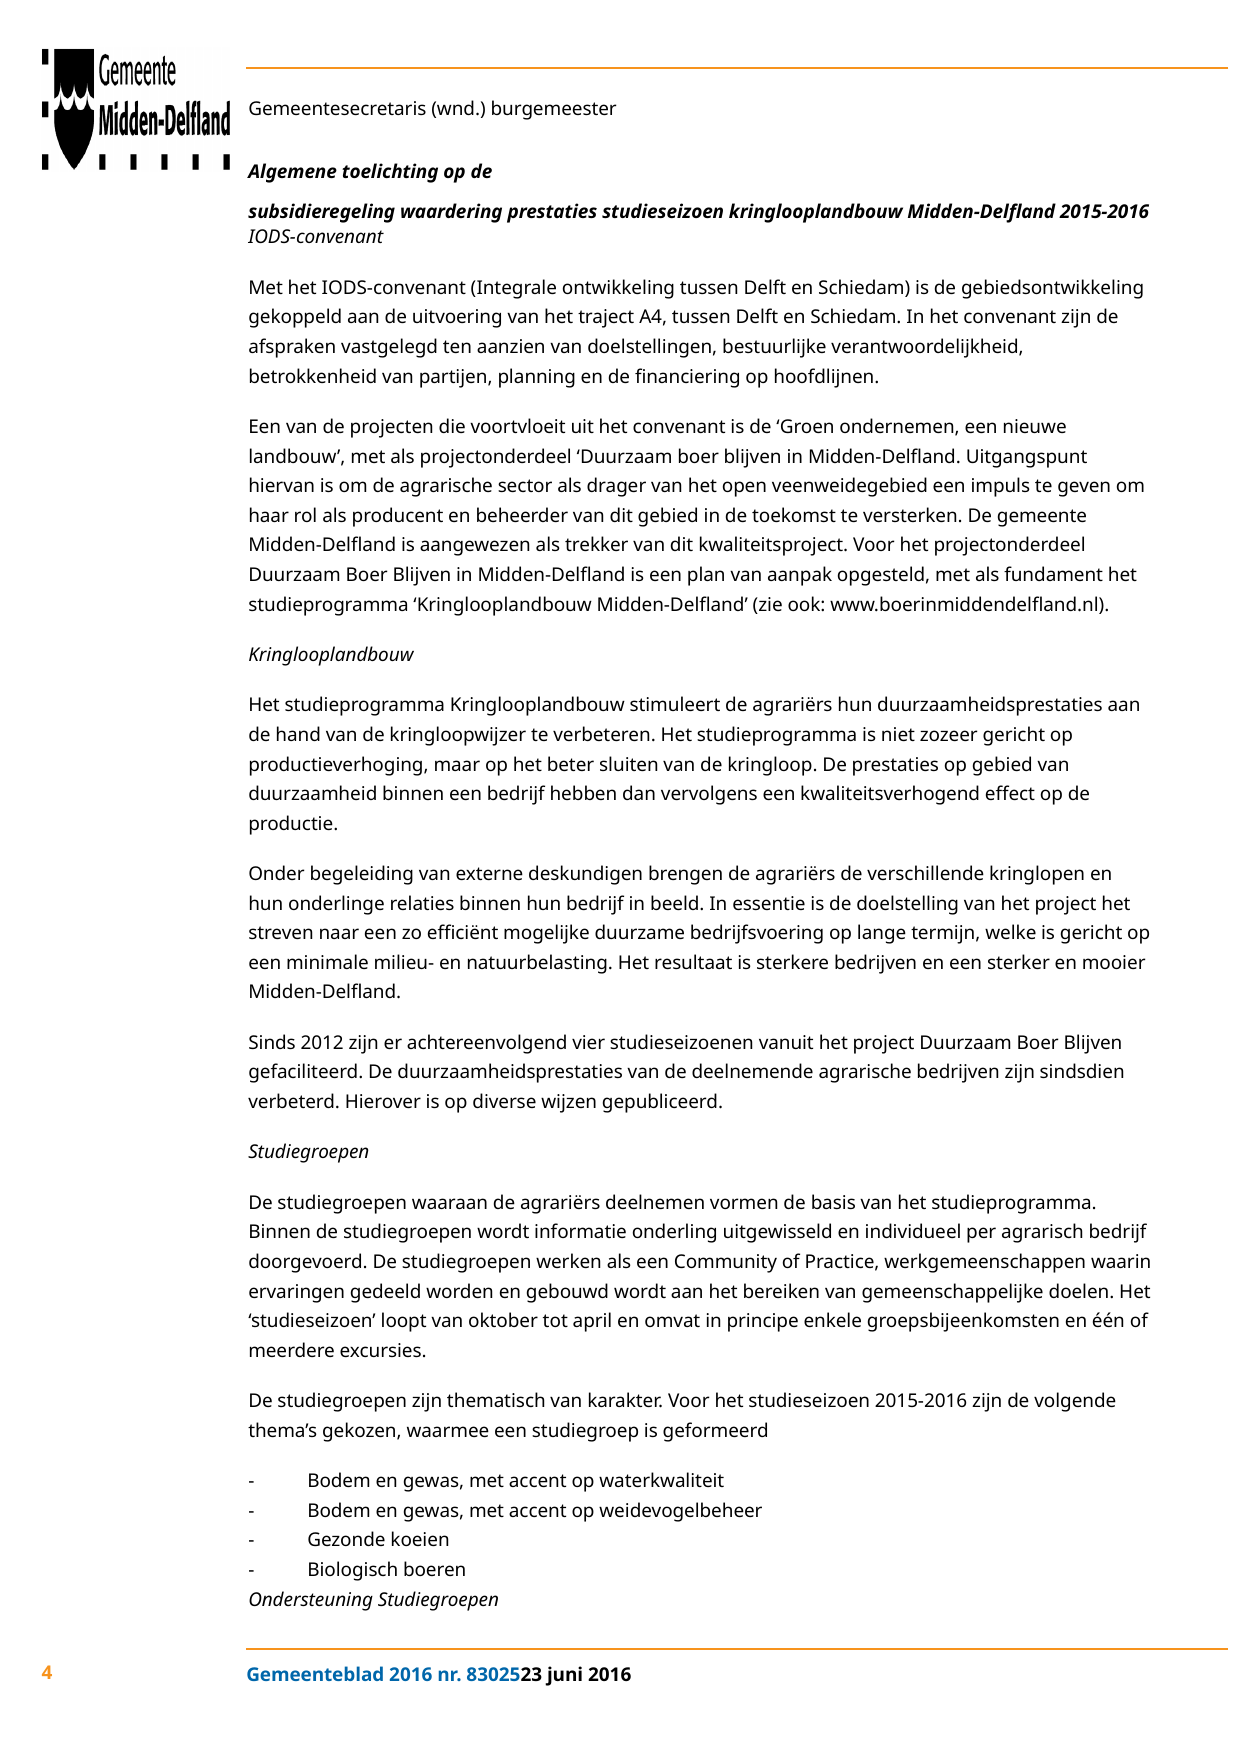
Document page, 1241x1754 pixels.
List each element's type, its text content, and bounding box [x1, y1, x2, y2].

list Biologisch boeren [248, 1556, 1152, 1582]
text subsidieregeling waardering prestaties studieseizoen kringlooplandbouw Midden-Delfland 2015-2016 [248, 198, 1152, 224]
text Sinds 2012 zijn er achtereenvolgend vier studieseizoenen vanuit het project Duurzaam Boer Blijven gefaciliteerd. De duurzaamheidsprestaties van de deelnemende agrarische bedrijven zijn sindsdien verbeterd. Hierover is op diverse wijzen gepubliceerd. [248, 1029, 1152, 1114]
text De studiegroepen waaraan de agrariërs deelnemen vormen de basis van het studieprogramma. Binnen de studiegroepen wordt informatie onderling uitgewisseld en individueel per agrarisch bedrijf doorgevoerd. De studiegroepen werken als een Community of Practice, werkgemeenschappen waarin ervaringen gedeeld worden en gebouwd wordt aan het bereiken van gemeenschappelijke doelen. Het ‘studieseizoen’ loopt van oktober tot april en omvat in principe enkele groepsbijeenkomsten en één of meerdere excursies. [248, 1189, 1152, 1363]
text Het studieprogramma Kringlooplandbouw stimuleert de agrariërs hun duurzaamheidsprestaties aan de hand van de kringloopwijzer te verbeteren. Het studieprogramma is niet zozeer gericht op productieverhoging, maar op het beter sluiten van de kringloop. De prestaties op gebied van duurzaamheid binnen een bedrijf hebben dan vervolgens een kwaliteitsverhogend effect op de productie. [248, 692, 1152, 836]
text Studiegroepen [248, 1139, 1152, 1164]
text Algemene toelichting op de [248, 159, 1152, 184]
text Gemeentesecretaris (wnd.) burgemeester [248, 95, 1152, 121]
list Bodem en gewas, met accent op weidevogelbeheer [248, 1497, 1152, 1523]
text Met het IODS-convenant (Integrale ontwikkeling tussen Delft en Schiedam) is de gebiedsontwikkeling gekoppeld aan de uitvoering van het traject A4, tussen Delft en Schiedam. In het convenant zijn de afspraken vastgelegd ten aanzien van doelstellingen, bestuurlijke verantwoordelijkheid, betrokkenheid van partijen, planning en de financiering op hoofdlijnen. [248, 274, 1152, 389]
picture [41, 47, 231, 172]
text IODS-convenant [248, 224, 1152, 249]
text De studiegroepen zijn thematisch van karakter. Voor het studieseizoen 2015-2016 zijn de volgende thema’s gekozen, waarmee een studiegroep is geformeerd [248, 1387, 1152, 1443]
list Bodem en gewas, met accent op waterkwaliteit [248, 1467, 1152, 1493]
text Een van de projecten die voortvloeit uit het convenant is de ‘Groen ondernemen, een nieuwe landbouw’, met als projectonderdeel ‘Duurzaam boer blijven in Midden-Delfland. Uitgangspunt hiervan is om de agrarische sector als drager van het open veenweidegebied een impuls te geven om haar rol als producent en beheerder van dit gebied in de toekomst te versterken. De gemeente Midden-Delfland is aangewezen als trekker van dit kwaliteitsproject. Voor het projectonderdeel Duurzaam Boer Blijven in Midden-Delfland is een plan van aanpak opgesteld, met als fundament het studieprogramma ‘Kringlooplandbouw Midden-Delfland’ (zie ook: www.boerinmiddendelfland.nl). [248, 413, 1152, 617]
text Ondersteuning Studiegroepen [248, 1586, 1152, 1612]
text Kringlooplandbouw [248, 641, 1152, 667]
list Gezonde koeien [248, 1527, 1152, 1552]
text Onder begeleiding van externe deskundigen brengen de agrariërs de verschillende kringlopen en hun onderlinge relaties binnen hun bedrijf in beeld. In essentie is de doelstelling van het project het streven naar een zo efficiënt mogelijke duurzame bedrijfsvoering op lange termijn, welke is gericht op een minimale milieu- en natuurbelasting. Het resultaat is sterkere bedrijven en een sterker en mooier Midden-Delfland. [248, 860, 1152, 1004]
